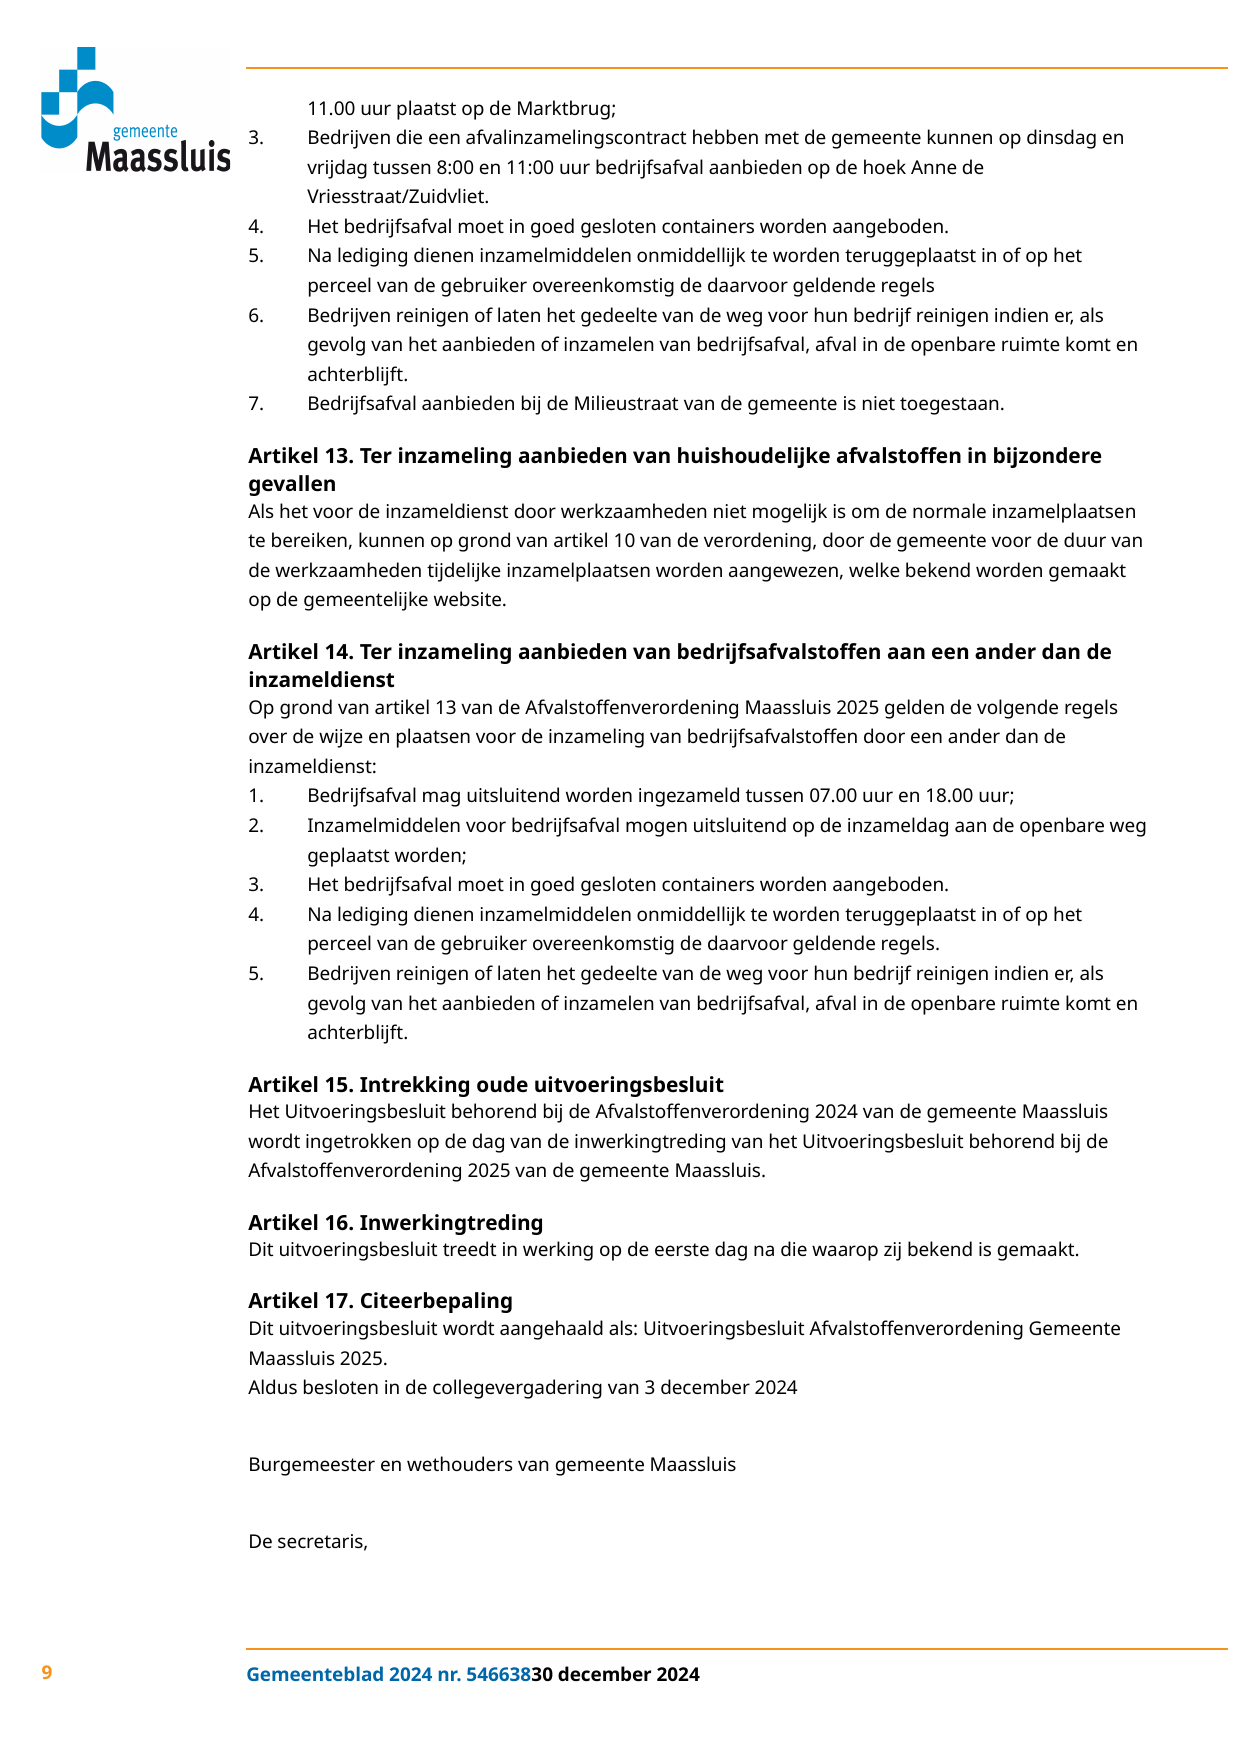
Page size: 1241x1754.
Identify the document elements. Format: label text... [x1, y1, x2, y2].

picture [41, 47, 77, 92]
text Het Uitvoeringsbesluit behorend bij de Afvalstoffenverordening 2024 van de gemeente Maassluis wordt ingetrokken op de dag van de inwerkingtreding van het Uitvoeringsbesluit behorend bij de Afvalstoffenverordening 2025 van de gemeente Maassluis. [248, 1098, 1152, 1183]
text Dit uitvoeringsbesluit wordt aangehaald als: Uitvoeringsbesluit Afvalstoffenverordening Gemeente Maassluis 2025. [248, 1315, 1152, 1370]
list Het bedrijfsafval moet in goed gesloten containers worden aangeboden. [248, 213, 1152, 239]
text Burgemeester en wethouders van gemeente Maassluis [248, 1451, 1152, 1477]
text Artikel 17. Citeerbepaling [248, 1287, 1152, 1315]
text Artikel 15. Intrekking oude uitvoeringsbesluit [248, 1070, 1152, 1098]
list Bedrijven reinigen of laten het gedeelte van de weg voor hun bedrijf reinigen indien er, als gevolg van het aanbieden of inzamelen van bedrijfsafval, afval in de openbare ruimte komt en achterblijft. [248, 302, 1152, 387]
text Op grond van artikel 13 van de Afvalstoffenverordening Maassluis 2025 gelden de volgende regels over de wijze en plaatsen voor de inzameling van bedrijfsafvalstoffen door een ander dan de inzameldienst: [248, 694, 1152, 779]
list Bedrijven reinigen of laten het gedeelte van de weg voor hun bedrijf reinigen indien er, als gevolg van het aanbieden of inzamelen van bedrijfsafval, afval in de openbare ruimte komt en achterblijft. [248, 960, 1152, 1045]
list Bedrijven die een afvalinzamelingscontract hebben met de gemeente kunnen op dinsdag en vrijdag tussen 8:00 en 11:00 uur bedrijfsafval aanbieden op de hoek Anne de Vriesstraat/Zuidvliet. [248, 124, 1152, 209]
list Bedrijfsafval aanbieden bij de Milieustraat van de gemeente is niet toegestaan. [248, 391, 1152, 416]
text De secretaris, [248, 1529, 1152, 1554]
text Artikel 14. Ter inzameling aanbieden van bedrijfsafvalstoffen aan een ander dan de inzameldienst [248, 637, 1152, 694]
list Na lediging dienen inzamelmiddelen onmiddellijk te worden teruggeplaatst in of op het perceel van de gebruiker overeenkomstig de daarvoor geldende regels [248, 243, 1152, 298]
list Inzamelmiddelen voor bedrijfsafval mogen uitsluitend op de inzameldag aan de openbare weg geplaatst worden; [248, 812, 1152, 868]
text Aldus besloten in de collegevergadering van 3 december 2024 [248, 1374, 1152, 1400]
list Bedrijfsafval mag uitsluitend worden ingezameld tussen 07.00 uur en 18.00 uur; [248, 783, 1152, 808]
text Artikel 13. Ter inzameling aanbieden van huishoudelijke afvalstoffen in bijzondere gevallen [248, 441, 1152, 498]
text Dit uitvoeringsbesluit treedt in werking op de eerste dag na die waarop zij bekend is gemaakt. [248, 1236, 1152, 1262]
list Het bedrijfsafval moet in goed gesloten containers worden aangeboden. [248, 871, 1152, 897]
text Artikel 16. Inwerkingtreding [248, 1208, 1152, 1236]
list Na lediging dienen inzamelmiddelen onmiddellijk te worden teruggeplaatst in of op het perceel van de gebruiker overeenkomstig de daarvoor geldende regels. [248, 901, 1152, 956]
picture [41, 47, 231, 172]
text Als het voor de inzameldienst door werkzaamheden niet mogelijk is om de normale inzamelplaatsen te bereiken, kunnen op grond van artikel 10 van de verordening, door de gemeente voor de duur van de werkzaamheden tijdelijke inzamelplaatsen worden aangewezen, welke bekend worden gemaakt op de gemeentelijke website. [248, 498, 1152, 612]
list 11.00 uur plaatst op de Marktbrug; [248, 95, 1152, 121]
